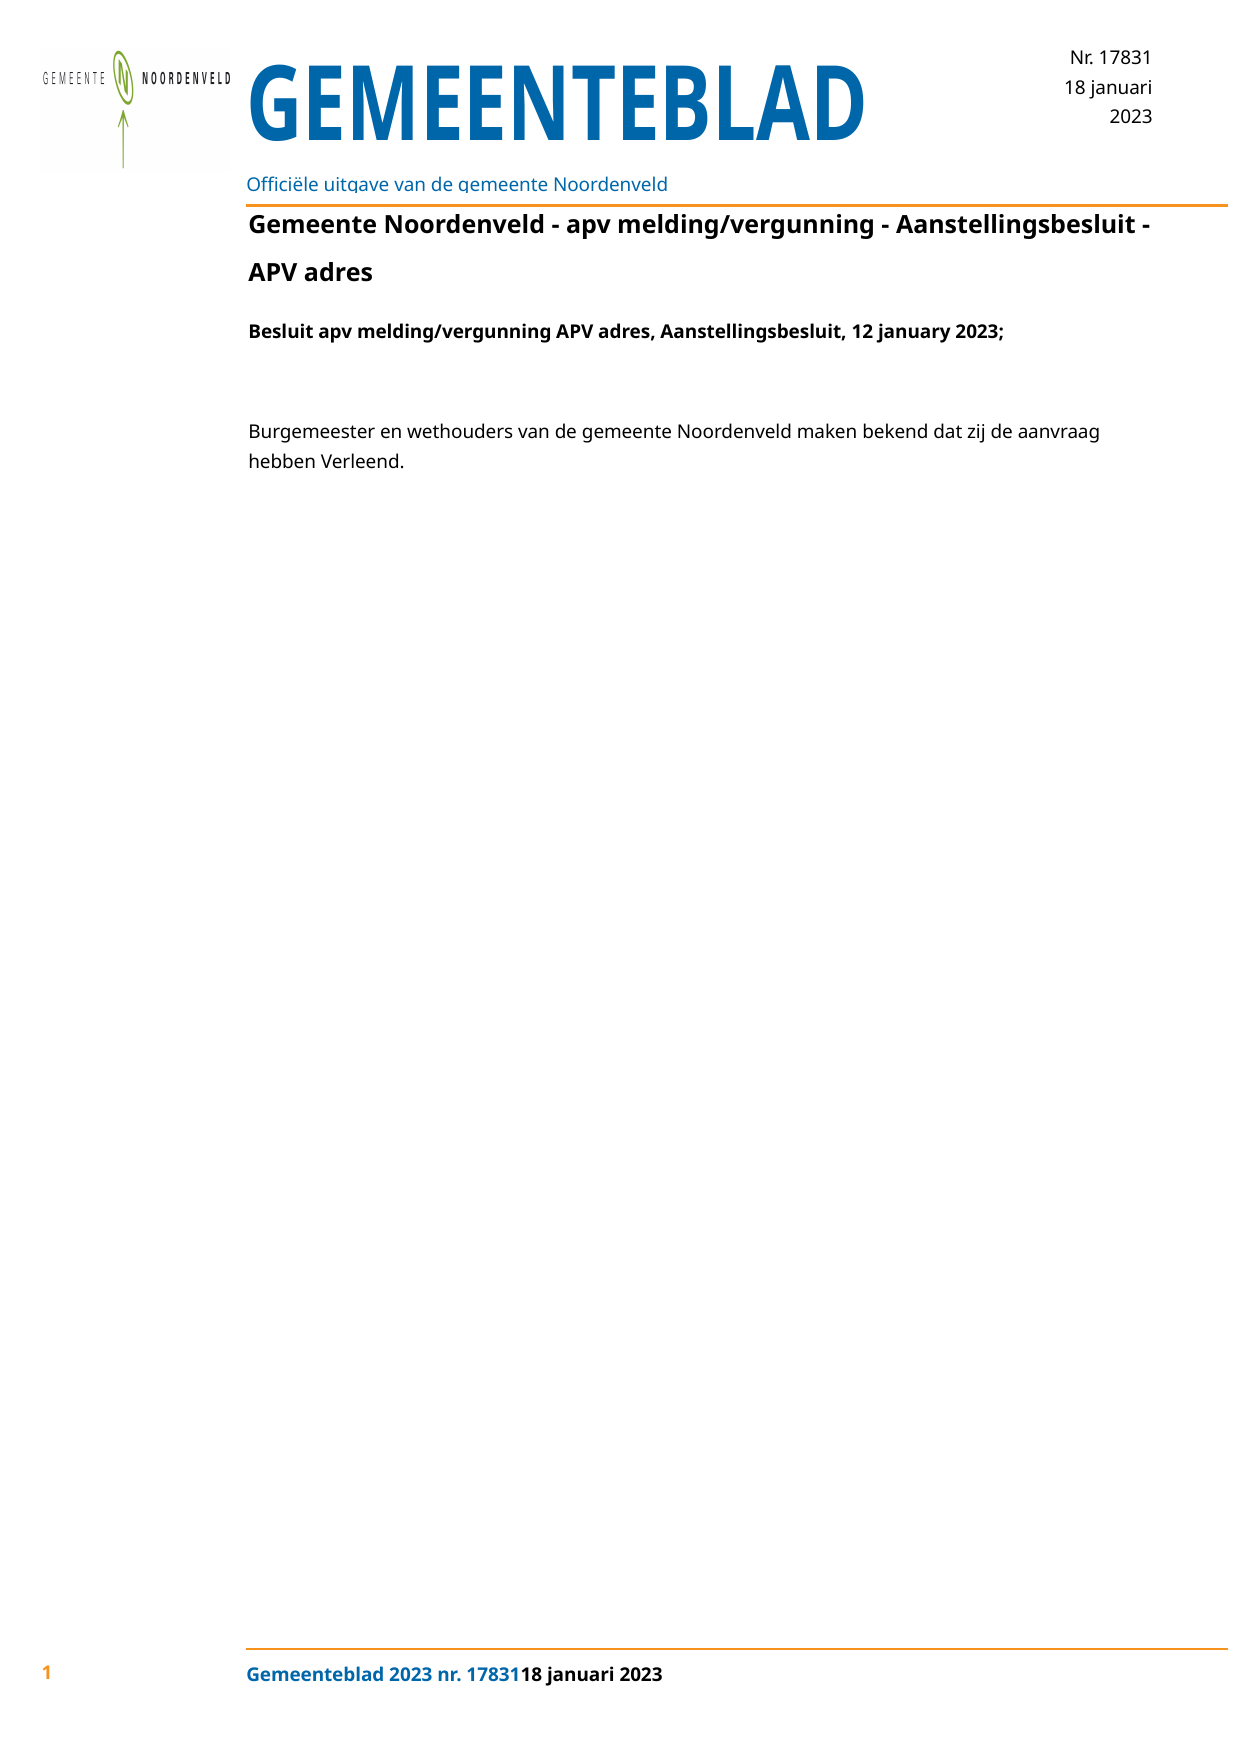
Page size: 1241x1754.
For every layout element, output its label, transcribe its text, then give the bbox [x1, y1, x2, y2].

picture [41, 47, 231, 172]
text Burgemeester en wethouders van de gemeente Noordenveld maken bekend dat zij de aanvraag hebben Verleend. [248, 419, 1152, 474]
text Besluit apv melding/vergunning APV adres, Aanstellingsbesluit, 12 january 2023; [248, 318, 1152, 344]
text Gemeente Noordenveld - apv melding/vergunning - Aanstellingsbesluit - APV adres [248, 207, 1152, 288]
